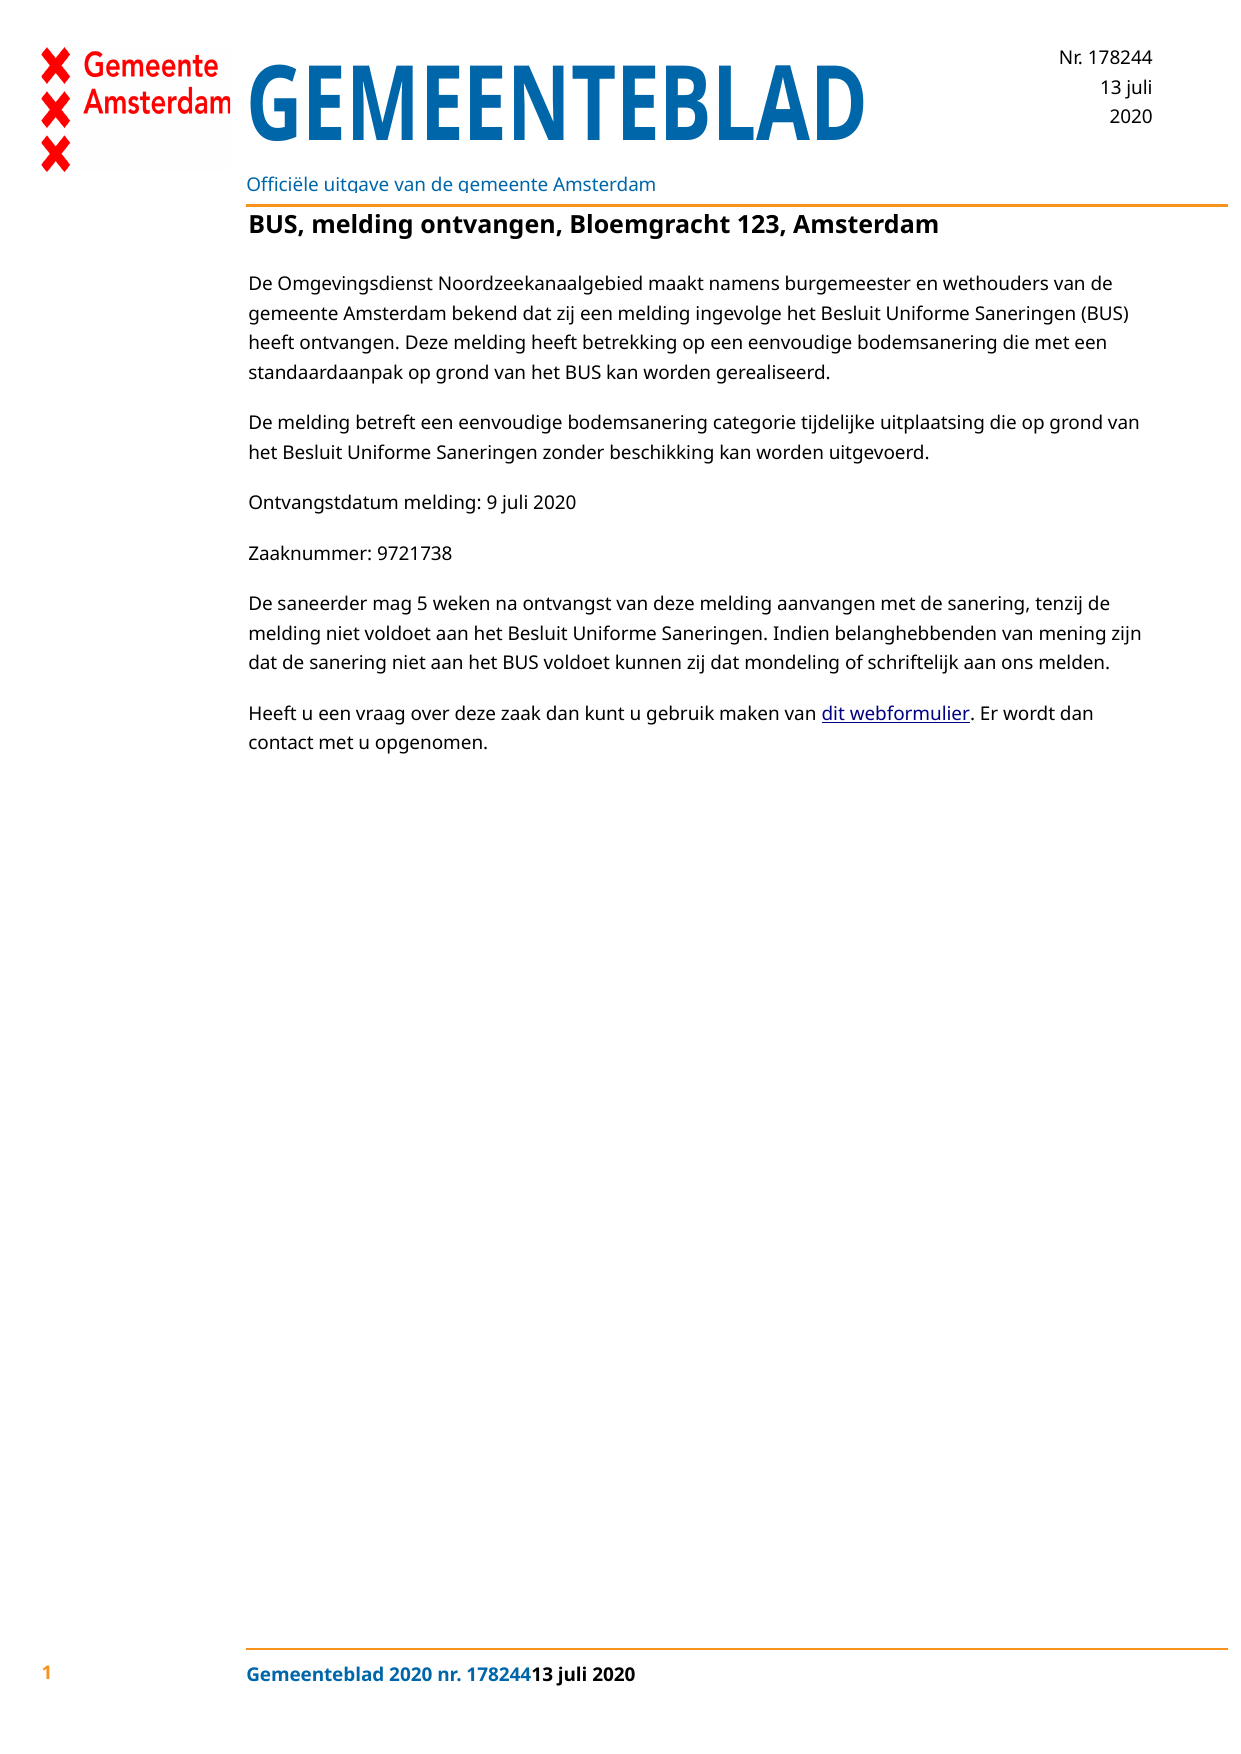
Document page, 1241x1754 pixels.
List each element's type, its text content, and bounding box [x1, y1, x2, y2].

text De saneerder mag 5 weken na ontvangst van deze melding aanvangen met de sanering, tenzij de melding niet voldoet aan het Besluit Uniforme Saneringen. Indien belanghebbenden van mening zijn dat de sanering niet aan het BUS voldoet kunnen zij dat mondeling of schriftelijk aan ons melden. [248, 590, 1152, 675]
text De Omgevingsdienst Noordzeekanaalgebied maakt namens burgemeester en wethouders van de gemeente Amsterdam bekend dat zij een melding ingevolge het Besluit Uniforme Saneringen (BUS) heeft ontvangen. Deze melding heeft betrekking op een eenvoudige bodemsanering die met een standaardaanpak op grond van het BUS kan worden gerealiseerd. [248, 270, 1152, 385]
text Ontvangstdatum melding: 9 juli 2020 [248, 489, 1152, 515]
text De melding betreft een eenvoudige bodemsanering categorie tijdelijke uitplaatsing die op grond van het Besluit Uniforme Saneringen zonder beschikking kan worden uitgevoerd. [248, 409, 1152, 465]
text BUS, melding ontvangen, Bloemgracht 123, Amsterdam [248, 207, 1152, 241]
text Zaaknummer: 9721738 [248, 540, 1152, 566]
text Heeft u een vraag over deze zaak dan kunt u gebruik maken van dit webformulier. Er wordt dan contact met u opgenomen. [248, 700, 1152, 755]
picture [41, 47, 231, 172]
